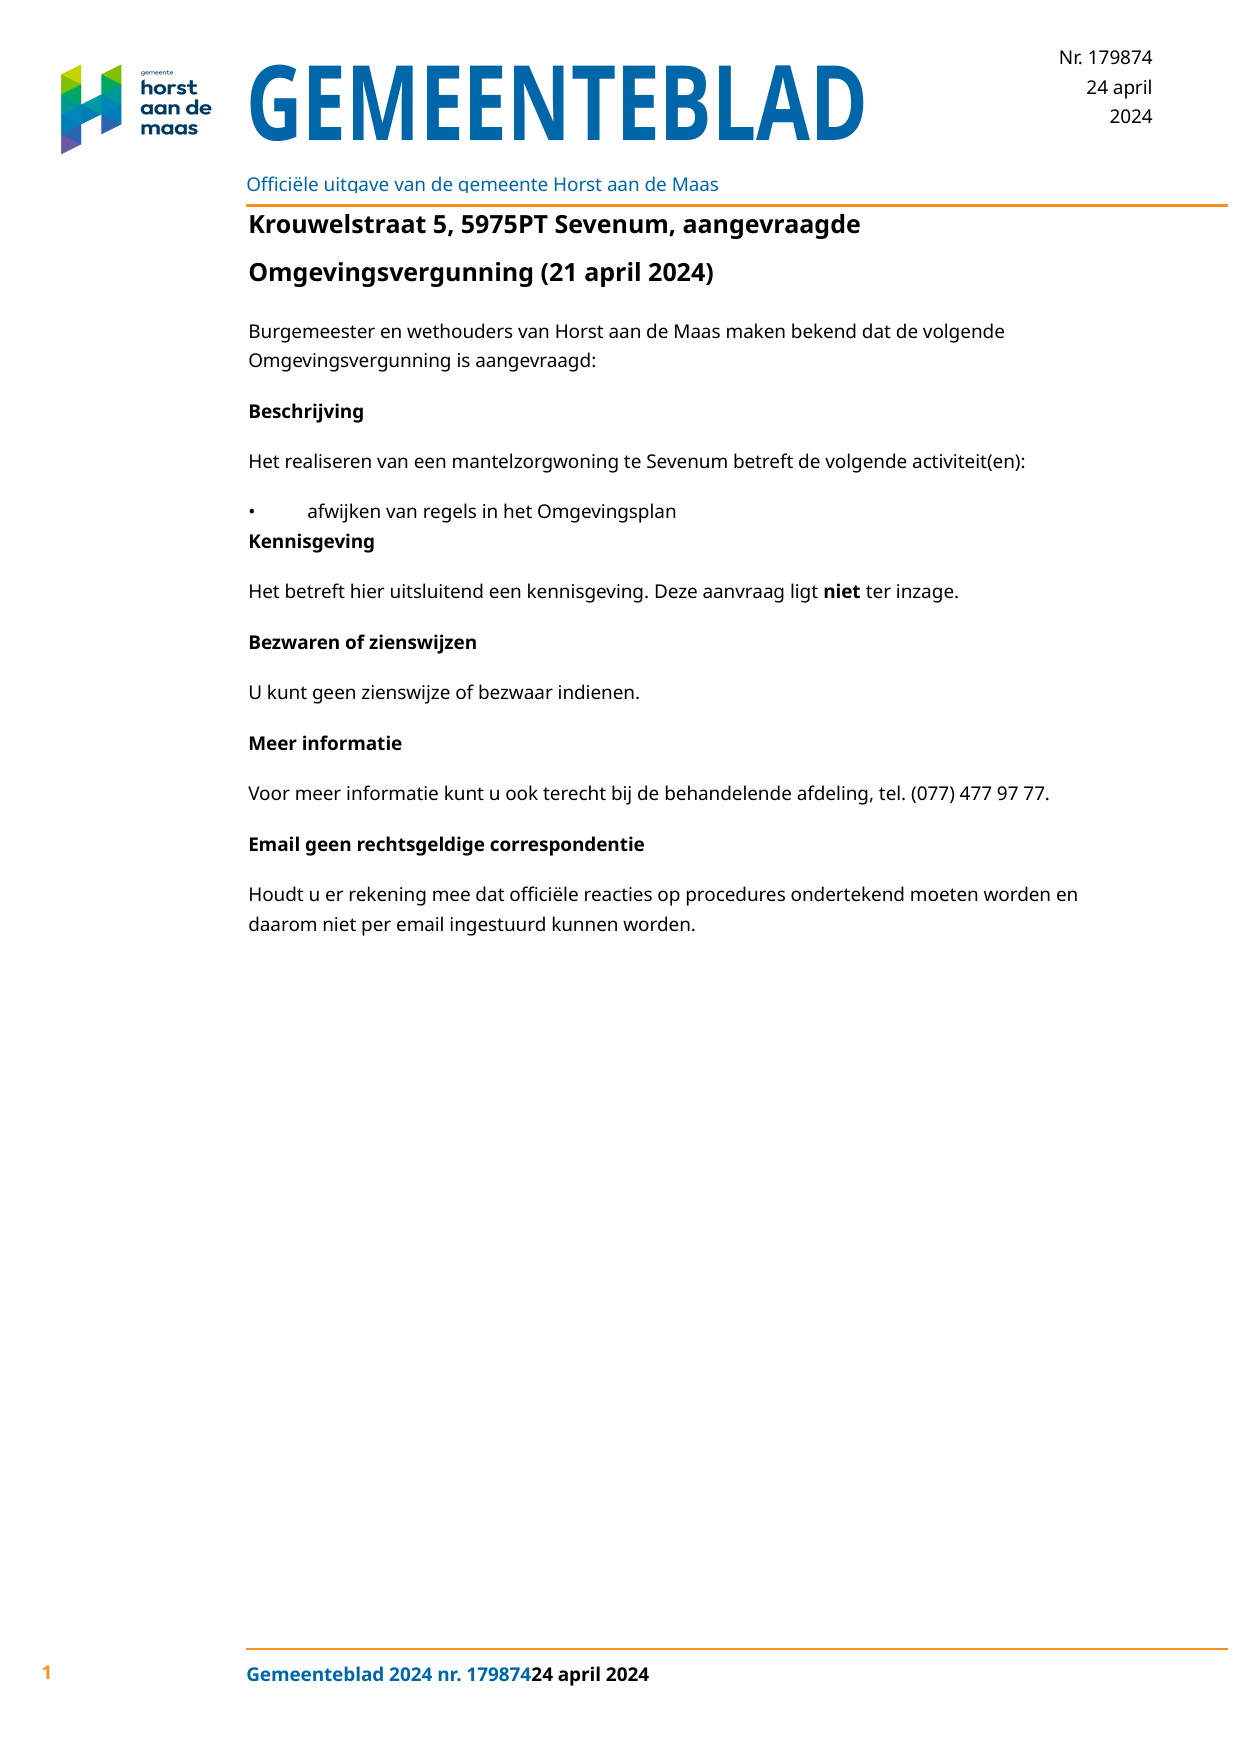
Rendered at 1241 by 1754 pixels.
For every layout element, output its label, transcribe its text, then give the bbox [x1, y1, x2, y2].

text Email geen rechtsgeldige correspondentie [248, 831, 1152, 857]
text Meer informatie [248, 730, 1152, 756]
text Het betreft hier uitsluitend een kennisgeving. Deze aanvraag ligt niet ter inzage. [248, 579, 1152, 604]
text Bezwaren of zienswijzen [248, 629, 1152, 655]
text Beschrijving [248, 398, 1152, 424]
text Het realiseren van een mantelzorgwoning te Sevenum betreft de volgende activiteit(en): [248, 448, 1152, 474]
text Kennisgeving [248, 528, 1152, 554]
text Krouwelstraat 5, 5975PT Sevenum, aangevraagde Omgevingsvergunning (21 april 2024) [248, 207, 1152, 288]
text U kunt geen zienswijze of bezwaar indienen. [248, 679, 1152, 705]
list afwijken van regels in het Omgevingsplan [248, 499, 1152, 524]
picture [41, 47, 231, 172]
text Voor meer informatie kunt u ook terecht bij de behandelende afdeling, tel. (077) 477 97 77. [248, 780, 1152, 806]
text Burgemeester en wethouders van Horst aan de Maas maken bekend dat de volgende Omgevingsvergunning is aangevraagd: [248, 318, 1152, 373]
text Houdt u er rekening mee dat officiële reacties op procedures ondertekend moeten worden en daarom niet per email ingestuurd kunnen worden. [248, 881, 1152, 937]
